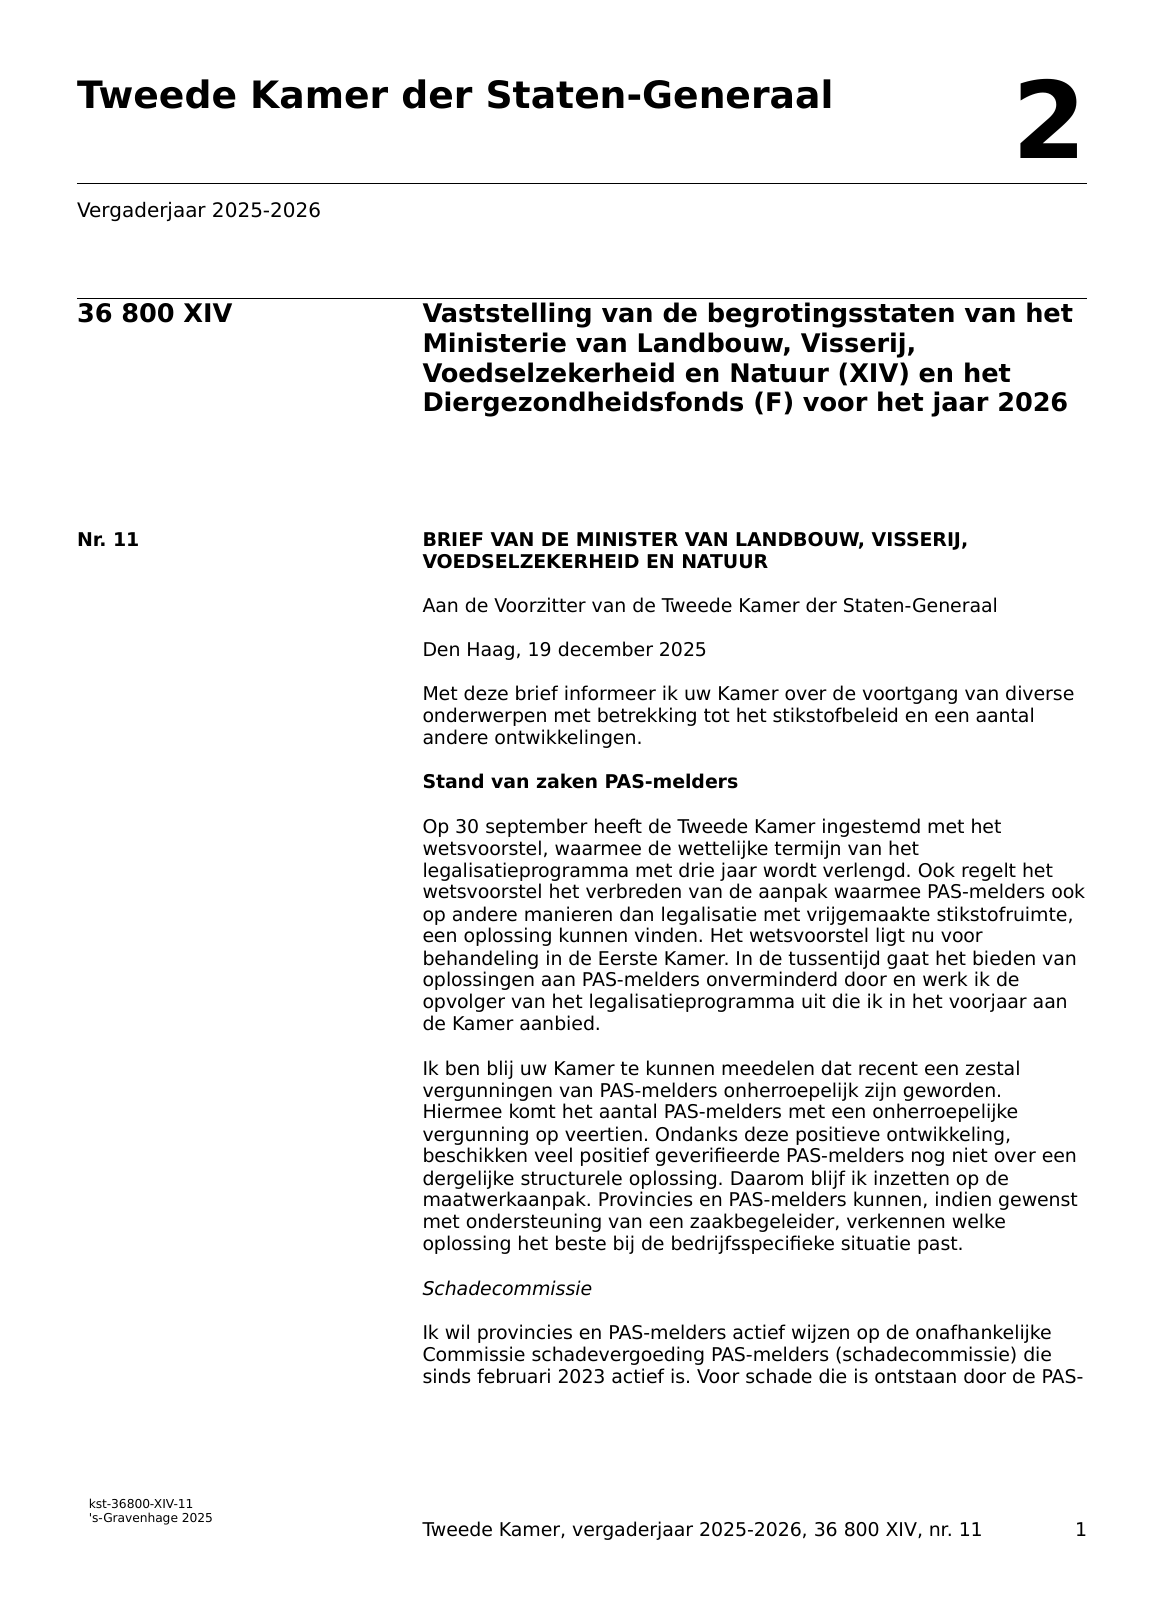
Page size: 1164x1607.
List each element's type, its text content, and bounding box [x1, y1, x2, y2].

subtitle Stand van zaken PAS-melders [422, 771, 1087, 793]
subtitle 36 800 XIV Vaststelling van de begrotingsstaten van het Ministerie van Landbouw, Visserij, Voedselzekerheid en Natuur (XIV) en het Diergezondheidsfonds (F) voor het jaar 2026 [77, 299, 1087, 418]
subtitle Nr. 11 BRIEF VAN DE MINISTER VAN LANDBOUW, VISSERIJ, VOEDSELZEKERHEID EN NATUUR [77, 529, 1087, 573]
text Ik ben blij uw Kamer te kunnen meedelen dat recent een zestal vergunningen van PAS-melders onherroepelijk zijn geworden. Hiermee komt het aantal PAS-melders met een onherroepelijke vergunning op veertien. Ondanks deze positieve ontwikkeling, beschikken veel positief geverifieerde PAS-melders nog niet over een dergelijke structurele oplossing. Daarom blijf ik inzetten op de maatwerkaanpak. Provincies en PAS-melders kunnen, indien gewenst met ondersteuning van een zaakbegeleider, verkennen welke oplossing het beste bij de bedrijfsspecifieke situatie past. [422, 1057, 1087, 1255]
text kst-36800-XIV-11 [88, 1497, 323, 1511]
text 's-Gravenhage 2025 [88, 1511, 323, 1525]
text Ik wil provincies en PAS-melders actief wijzen op de onafhankelijke Commissie schadevergoeding PAS-melders (schadecommissie) die sinds februari 2023 actief is. Voor schade die is ontstaan door de PAS- [422, 1322, 1087, 1388]
subtitle Schadecommissie [422, 1277, 1087, 1299]
text Op 30 september heeft de Tweede Kamer ingestemd met het wetsvoorstel, waarmee de wettelijke termijn van het legalisatieprogramma met drie jaar wordt verlengd. Ook regelt het wetsvoorstel het verbreden van de aanpak waarmee PAS-melders ook op andere manieren dan legalisatie met vrijgemaakte stikstofruimte, een oplossing kunnen vinden. Het wetsvoorstel ligt nu voor behandeling in de Eerste Kamer. In de tussentijd gaat het bieden van oplossingen aan PAS-melders onverminderd door en werk ik de opvolger van het legalisatieprogramma uit die ik in het voorjaar aan de Kamer aanbied. [422, 816, 1087, 1035]
table_header Tweede Kamer der Staten-Generaal [77, 59, 886, 183]
text Met deze brief informeer ik uw Kamer over de voortgang van diverse onderwerpen met betrekking tot het stikstofbeleid en een aantal andere ontwikkelingen. [422, 683, 1087, 749]
text Aan de Voorzitter van de Tweede Kamer der Staten-Generaal [422, 595, 1087, 617]
table_header 2 [886, 59, 1087, 183]
text Den Haag, 19 december 2025 [422, 639, 1087, 661]
table_cell Vergaderjaar 2025-2026 [77, 184, 1087, 298]
